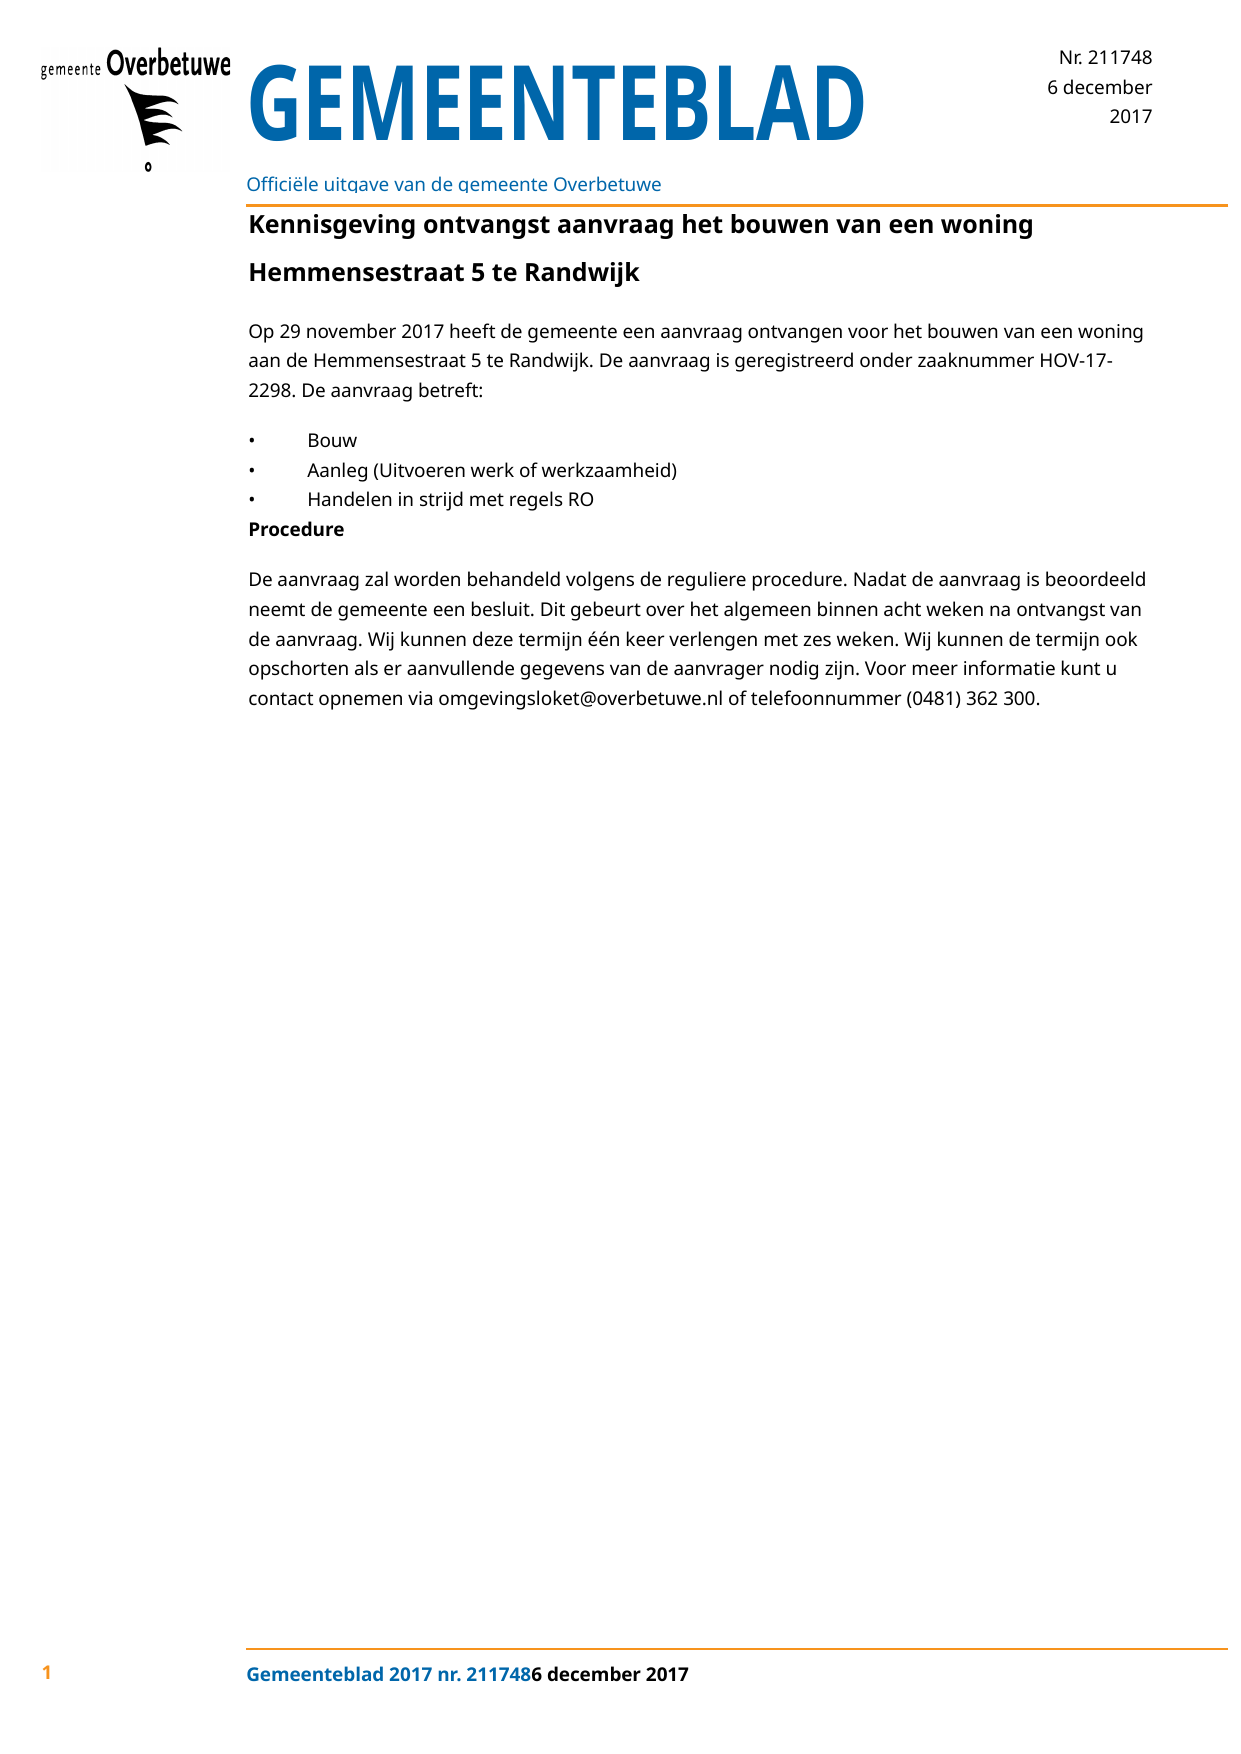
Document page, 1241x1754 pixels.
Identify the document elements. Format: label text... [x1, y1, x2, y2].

list Handelen in strijd met regels RO [248, 487, 1152, 512]
list Aanleg (Uitvoeren werk of werkzaamheid) [248, 457, 1152, 483]
text Kennisgeving ontvangst aanvraag het bouwen van een woning Hemmensestraat 5 te Randwijk [248, 207, 1152, 288]
list Bouw [248, 427, 1152, 453]
text Procedure [248, 516, 1152, 542]
text De aanvraag zal worden behandeld volgens de reguliere procedure. Nadat de aanvraag is beoordeeld neemt de gemeente een besluit. Dit gebeurt over het algemeen binnen acht weken na ontvangst van de aanvraag. Wij kunnen deze termijn één keer verlengen met zes weken. Wij kunnen de termijn ook opschorten als er aanvullende gegevens van de aanvrager nodig zijn. Voor meer informatie kunt u contact opnemen via omgevingsloket@overbetuwe.nl of telefoonnummer (0481) 362 300. [248, 567, 1152, 711]
picture [41, 47, 231, 172]
text Op 29 november 2017 heeft de gemeente een aanvraag ontvangen voor het bouwen van een woning aan de Hemmensestraat 5 te Randwijk. De aanvraag is geregistreerd onder zaaknummer HOV-17-2298. De aanvraag betreft: [248, 318, 1152, 403]
